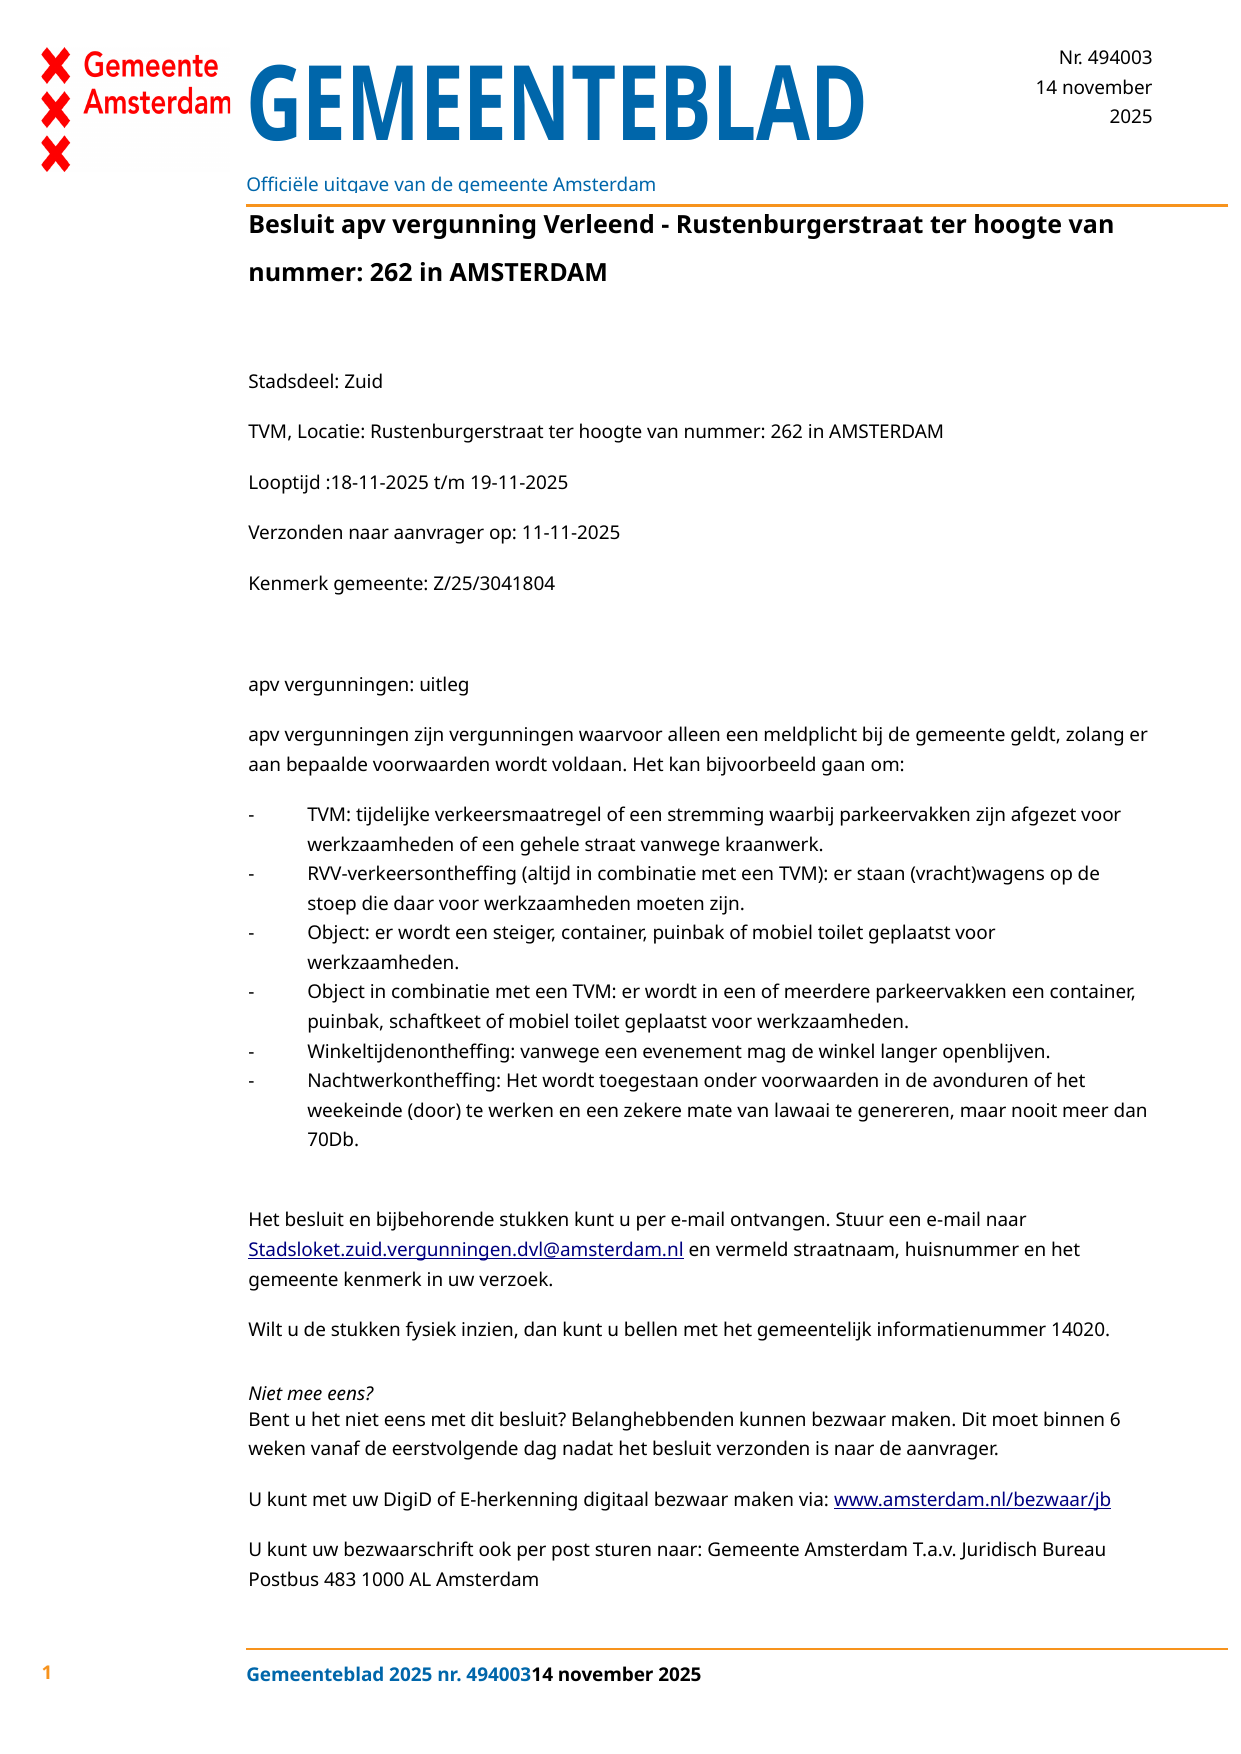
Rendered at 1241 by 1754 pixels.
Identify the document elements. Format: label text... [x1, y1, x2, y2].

text Looptijd :18-11-2025 t/m 19-11-2025 [248, 469, 1152, 495]
text TVM, Locatie: Rustenburgerstraat ter hoogte van nummer: 262 in AMSTERDAM [248, 419, 1152, 444]
text Niet mee eens? [248, 1380, 1152, 1406]
text Kenmerk gemeente: Z/25/3041804 [248, 570, 1152, 596]
text Het besluit en bijbehorende stukken kunt u per e-mail ontvangen. Stuur een e-mail naar Stadsloket.zuid.vergunningen.dvl@amsterdam.nl en vermeld straatnaam, huisnummer en het gemeente kenmerk in uw verzoek. [248, 1207, 1152, 1292]
list Winkeltijdenontheffing: vanwege een evenement mag de winkel langer openblijven. [248, 1038, 1152, 1064]
text Besluit apv vergunning Verleend - Rustenburgerstraat ter hoogte van nummer: 262 in AMSTERDAM [248, 207, 1152, 288]
text U kunt met uw DigiD of E-herkenning digitaal bezwaar maken via: www.amsterdam.nl/bezwaar/jb [248, 1486, 1152, 1512]
text apv vergunningen zijn vergunningen waarvoor alleen een meldplicht bij de gemeente geldt, zolang er aan bepaalde voorwaarden wordt voldaan. Het kan bijvoorbeeld gaan om: [248, 721, 1152, 777]
picture [41, 47, 231, 172]
list RVV-verkeersontheffing (altijd in combinatie met een TVM): er staan (vracht)wagens op de stoep die daar voor werkzaamheden moeten zijn. [248, 860, 1152, 916]
text Verzonden naar aanvrager op: 11-11-2025 [248, 519, 1152, 545]
list Object: er wordt een steiger, container, puinbak of mobiel toilet geplaatst voor werkzaamheden. [248, 919, 1152, 975]
text U kunt uw bezwaarschrift ook per post sturen naar: Gemeente Amsterdam T.a.v. Juridisch Bureau Postbus 483 1000 AL Amsterdam [248, 1536, 1152, 1592]
list Nachtwerkontheffing: Het wordt toegestaan onder voorwaarden in de avonduren of het weekeinde (door) te werken en een zekere mate van lawaai te genereren, maar nooit meer dan 70Db. [248, 1067, 1152, 1152]
list TVM: tijdelijke verkeersmaatregel of een stremming waarbij parkeervakken zijn afgezet voor werkzaamheden of een gehele straat vanwege kraanwerk. [248, 801, 1152, 857]
text Bent u het niet eens met dit besluit? Belanghebbenden kunnen bezwaar maken. Dit moet binnen 6 weken vanaf de eerstvolgende dag nadat het besluit verzonden is naar de aanvrager. [248, 1406, 1152, 1461]
text apv vergunningen: uitleg [248, 671, 1152, 697]
text Wilt u de stukken fysiek inzien, dan kunt u bellen met het gemeentelijk informatienummer 14020. [248, 1316, 1152, 1342]
text Stadsdeel: Zuid [248, 368, 1152, 394]
list Object in combinatie met een TVM: er wordt in een of meerdere parkeervakken een container, puinbak, schaftkeet of mobiel toilet geplaatst voor werkzaamheden. [248, 979, 1152, 1034]
